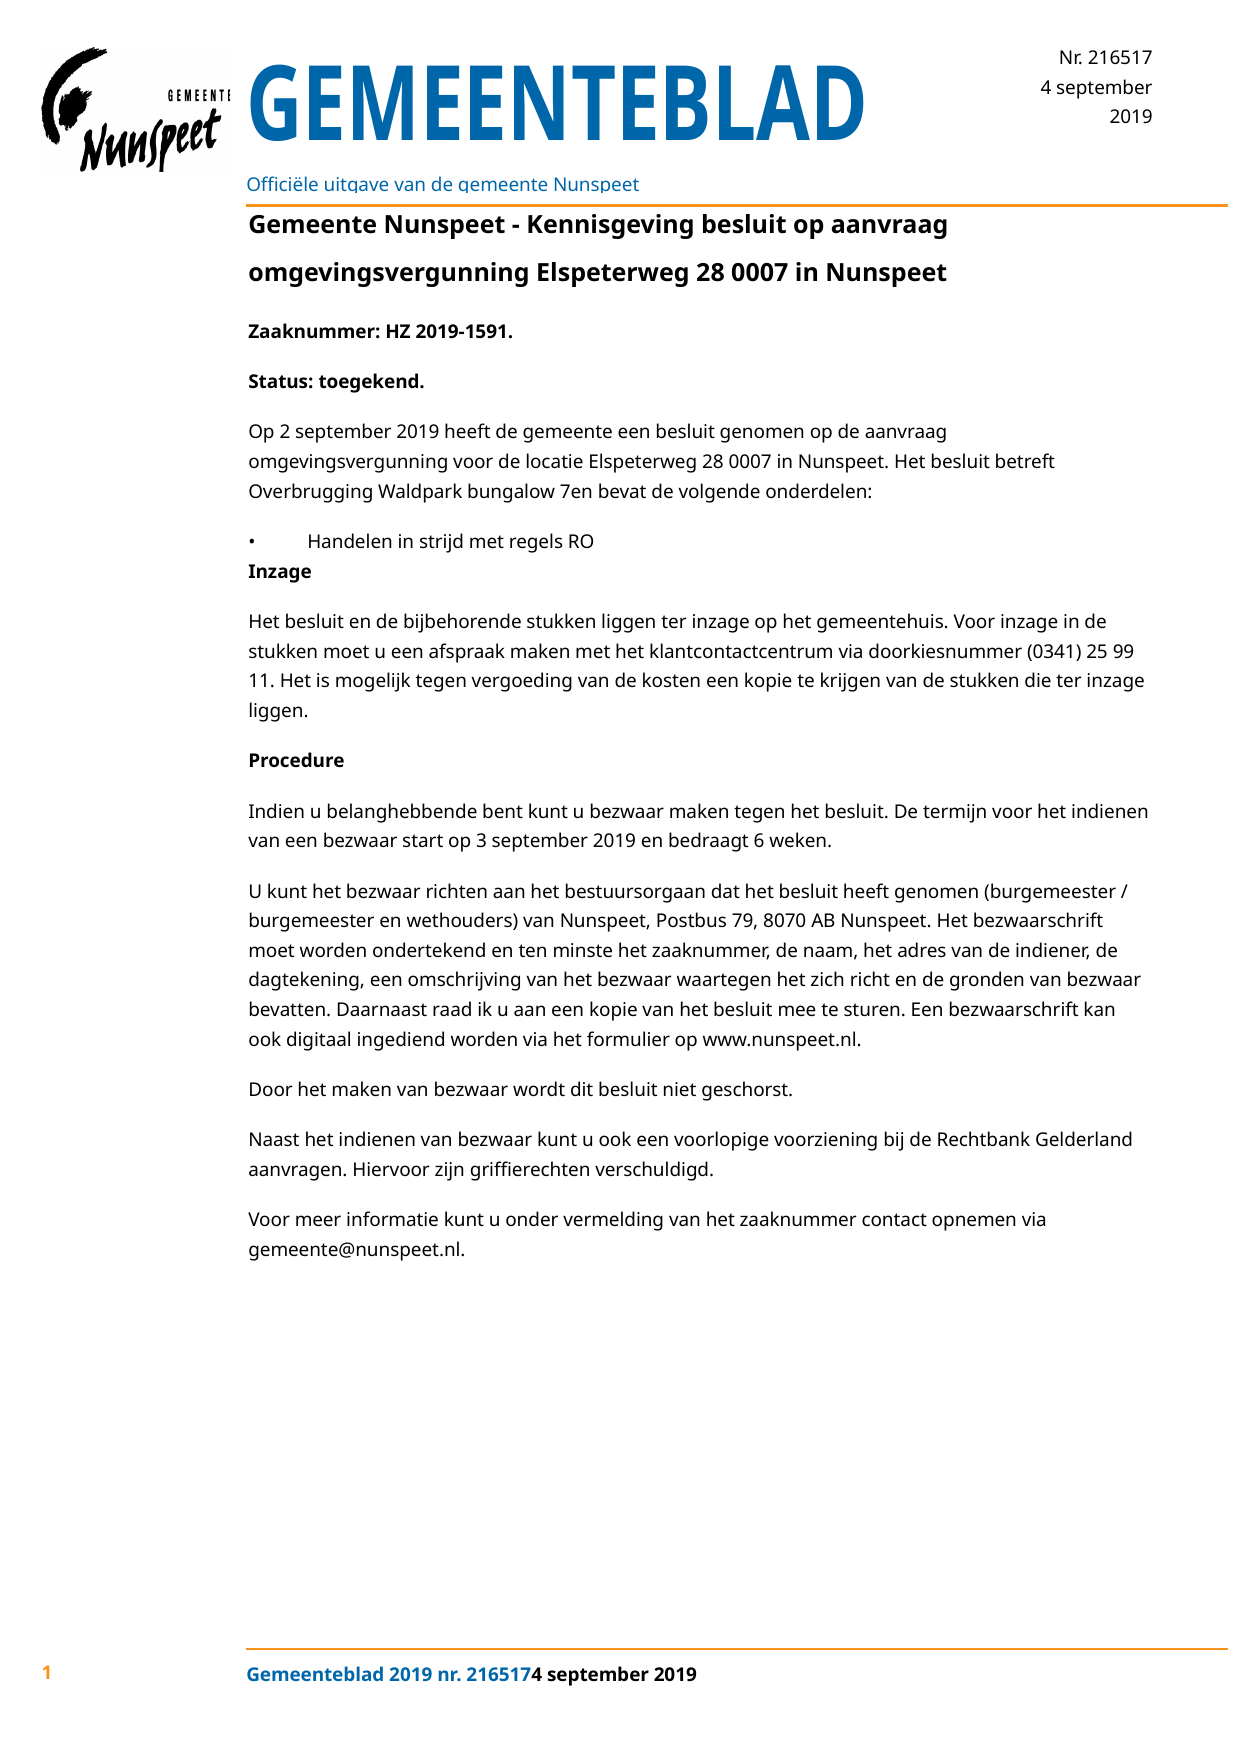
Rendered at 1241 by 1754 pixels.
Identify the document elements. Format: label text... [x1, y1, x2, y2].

text Op 2 september 2019 heeft de gemeente een besluit genomen op de aanvraag omgevingsvergunning voor de locatie Elspeterweg 28 0007 in Nunspeet. Het besluit betreft Overbrugging Waldpark bungalow 7en bevat de volgende onderdelen: [248, 419, 1152, 504]
text Procedure [248, 747, 1152, 773]
text Inzage [248, 558, 1152, 584]
text Naast het indienen van bezwaar kunt u ook een voorlopige voorziening bij de Rechtbank Gelderland aanvragen. Hiervoor zijn griffierechten verschuldigd. [248, 1127, 1152, 1182]
list Handelen in strijd met regels RO [248, 528, 1152, 554]
text Gemeente Nunspeet - Kennisgeving besluit op aanvraag omgevingsvergunning Elspeterweg 28 0007 in Nunspeet [248, 207, 1152, 288]
text Status: toegekend. [248, 368, 1152, 394]
text Zaaknummer: HZ 2019-1591. [248, 318, 1152, 344]
picture [41, 47, 231, 172]
text Het besluit en de bijbehorende stukken liggen ter inzage op het gemeentehuis. Voor inzage in de stukken moet u een afspraak maken met het klantcontactcentrum via doorkiesnummer (0341) 25 99 11. Het is mogelijk tegen vergoeding van de kosten een kopie te krijgen van de stukken die ter inzage liggen. [248, 608, 1152, 723]
text Indien u belanghebbende bent kunt u bezwaar maken tegen het besluit. De termijn voor het indienen van een bezwaar start op 3 september 2019 en bedraagt 6 weken. [248, 798, 1152, 853]
text U kunt het bezwaar richten aan het bestuursorgaan dat het besluit heeft genomen (burgemeester / burgemeester en wethouders) van Nunspeet, Postbus 79, 8070 AB Nunspeet. Het bezwaarschrift moet worden ondertekend en ten minste het zaaknummer, de naam, het adres van de indiener, de dagtekening, een omschrijving van het bezwaar waartegen het zich richt en de gronden van bezwaar bevatten. Daarnaast raad ik u aan een kopie van het besluit mee te sturen. Een bezwaarschrift kan ook digitaal ingediend worden via het formulier op www.nunspeet.nl. [248, 878, 1152, 1052]
text Voor meer informatie kunt u onder vermelding van het zaaknummer contact opnemen via gemeente@nunspeet.nl. [248, 1207, 1152, 1262]
text Door het maken van bezwaar wordt dit besluit niet geschorst. [248, 1076, 1152, 1102]
